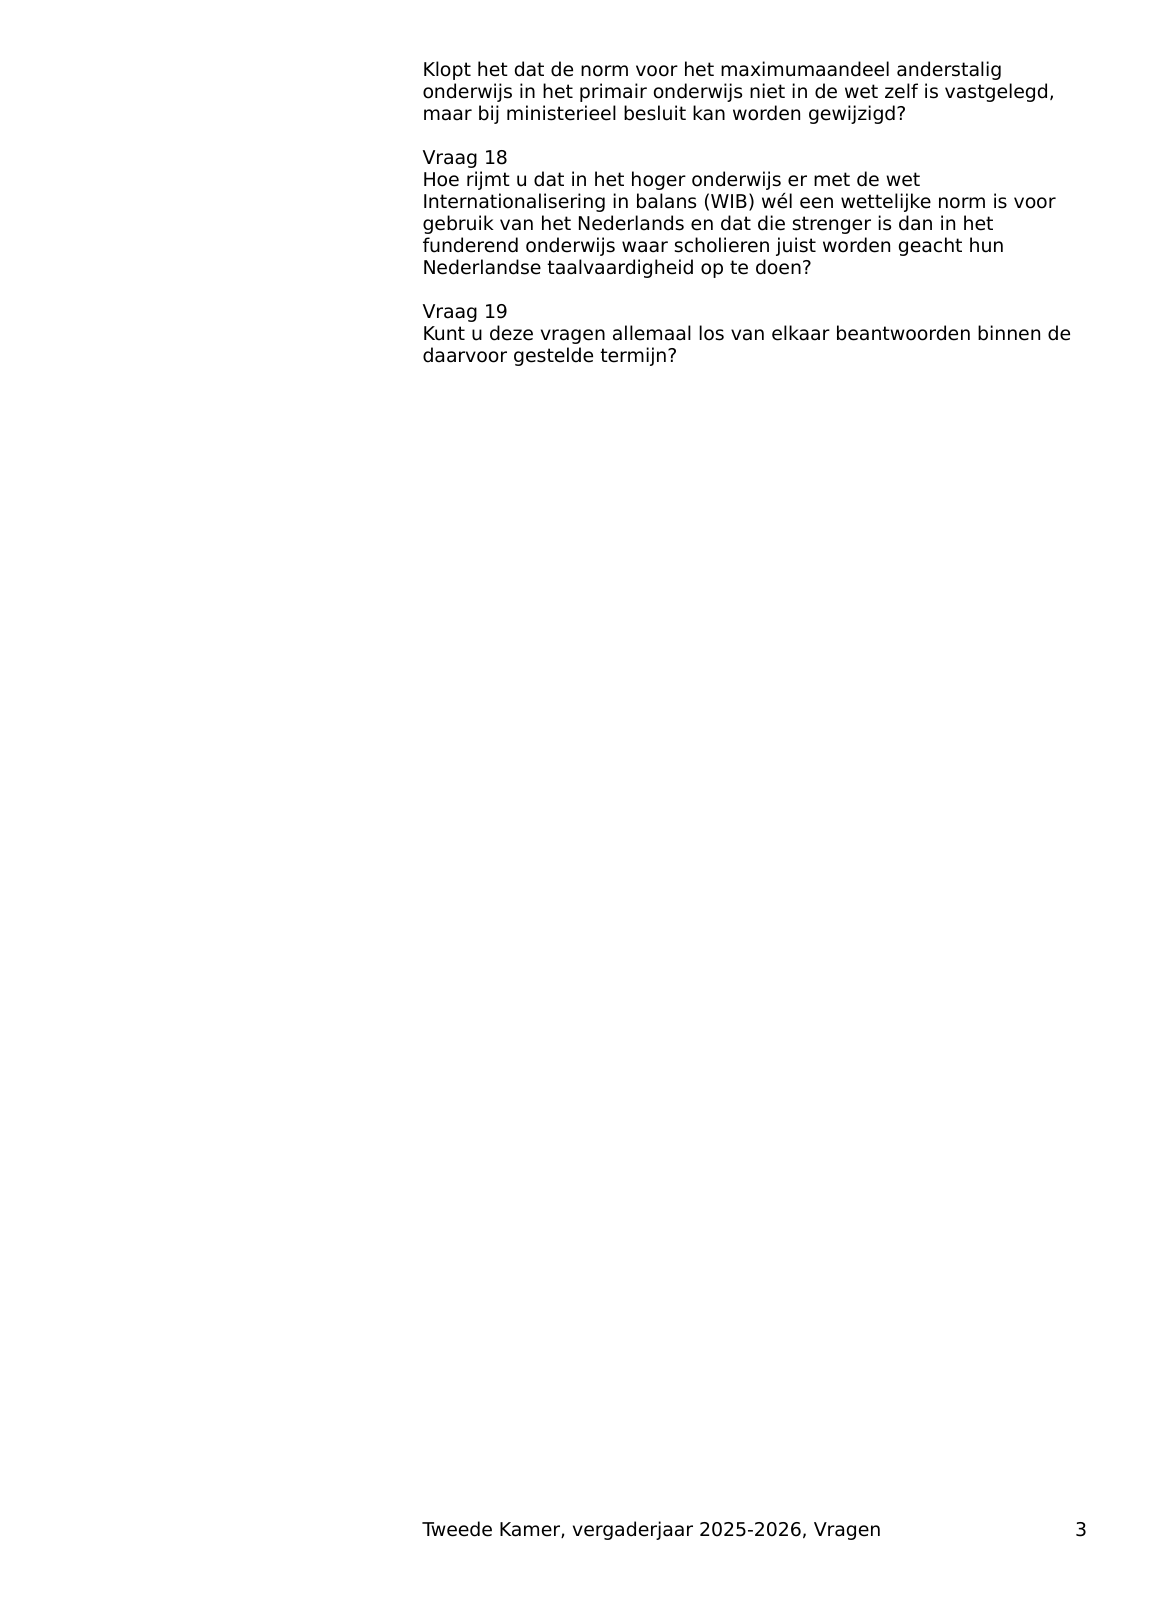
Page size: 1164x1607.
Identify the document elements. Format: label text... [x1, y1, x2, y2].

text Klopt het dat de norm voor het maximumaandeel anderstalig onderwijs in het primair onderwijs niet in de wet zelf is vastgelegd, maar bij ministerieel besluit kan worden gewijzigd? [422, 59, 1087, 125]
text Vraag 19 [422, 301, 1087, 323]
text Kunt u deze vragen allemaal los van elkaar beantwoorden binnen de daarvoor gestelde termijn? [422, 323, 1087, 367]
text Vraag 18 [422, 147, 1087, 169]
text Hoe rijmt u dat in het hoger onderwijs er met de wet Internationalisering in balans (WIB) wél een wettelijke norm is voor gebruik van het Nederlands en dat die strenger is dan in het funderend onderwijs waar scholieren juist worden geacht hun Nederlandse taalvaardigheid op te doen? [422, 169, 1087, 279]
